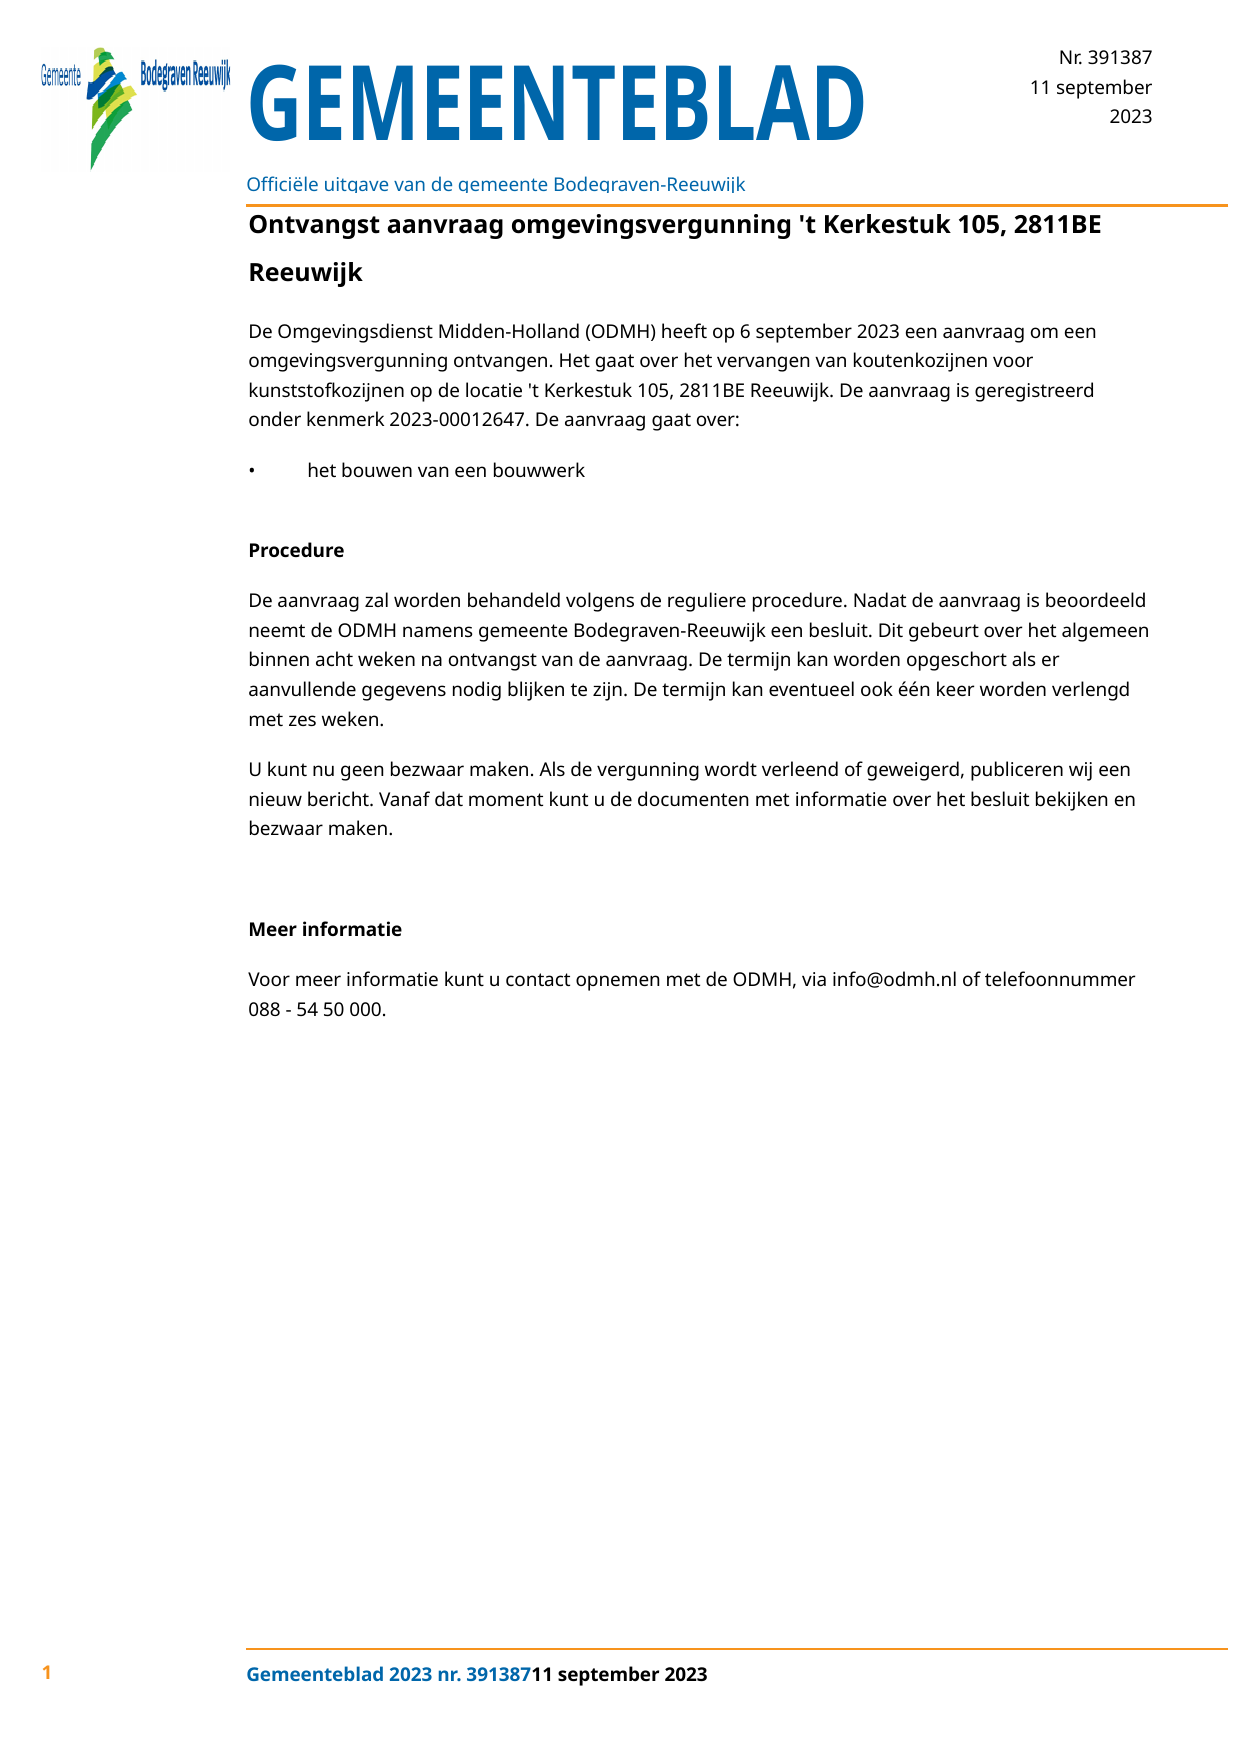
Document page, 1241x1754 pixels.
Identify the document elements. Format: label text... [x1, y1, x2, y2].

text U kunt nu geen bezwaar maken. Als de vergunning wordt verleend of geweigerd, publiceren wij een nieuw bericht. Vanaf dat moment kunt u de documenten met informatie over het besluit bekijken en bezwaar maken. [248, 756, 1152, 841]
text Procedure [248, 537, 1152, 563]
text De aanvraag zal worden behandeld volgens de reguliere procedure. Nadat de aanvraag is beoordeeld neemt de ODMH namens gemeente Bodegraven-Reeuwijk een besluit. Dit gebeurt over het algemeen binnen acht weken na ontvangst van de aanvraag. De termijn kan worden opgeschort als er aanvullende gegevens nodig blijken te zijn. De termijn kan eventueel ook één keer worden verlengd met zes weken. [248, 587, 1152, 732]
text Ontvangst aanvraag omgevingsvergunning 't Kerkestuk 105, 2811BE Reeuwijk [248, 207, 1152, 288]
picture [41, 47, 231, 172]
list het bouwen van een bouwwerk [248, 457, 1152, 483]
text Voor meer informatie kunt u contact opnemen met de ODMH, via info@odmh.nl of telefoonnummer 088 - 54 50 000. [248, 967, 1152, 1022]
text De Omgevingsdienst Midden-Holland (ODMH) heeft op 6 september 2023 een aanvraag om een omgevingsvergunning ontvangen. Het gaat over het vervangen van koutenkozijnen voor kunststofkozijnen op de locatie 't Kerkestuk 105, 2811BE Reeuwijk. De aanvraag is geregistreerd onder kenmerk 2023-00012647. De aanvraag gaat over: [248, 318, 1152, 432]
text Meer informatie [248, 916, 1152, 942]
